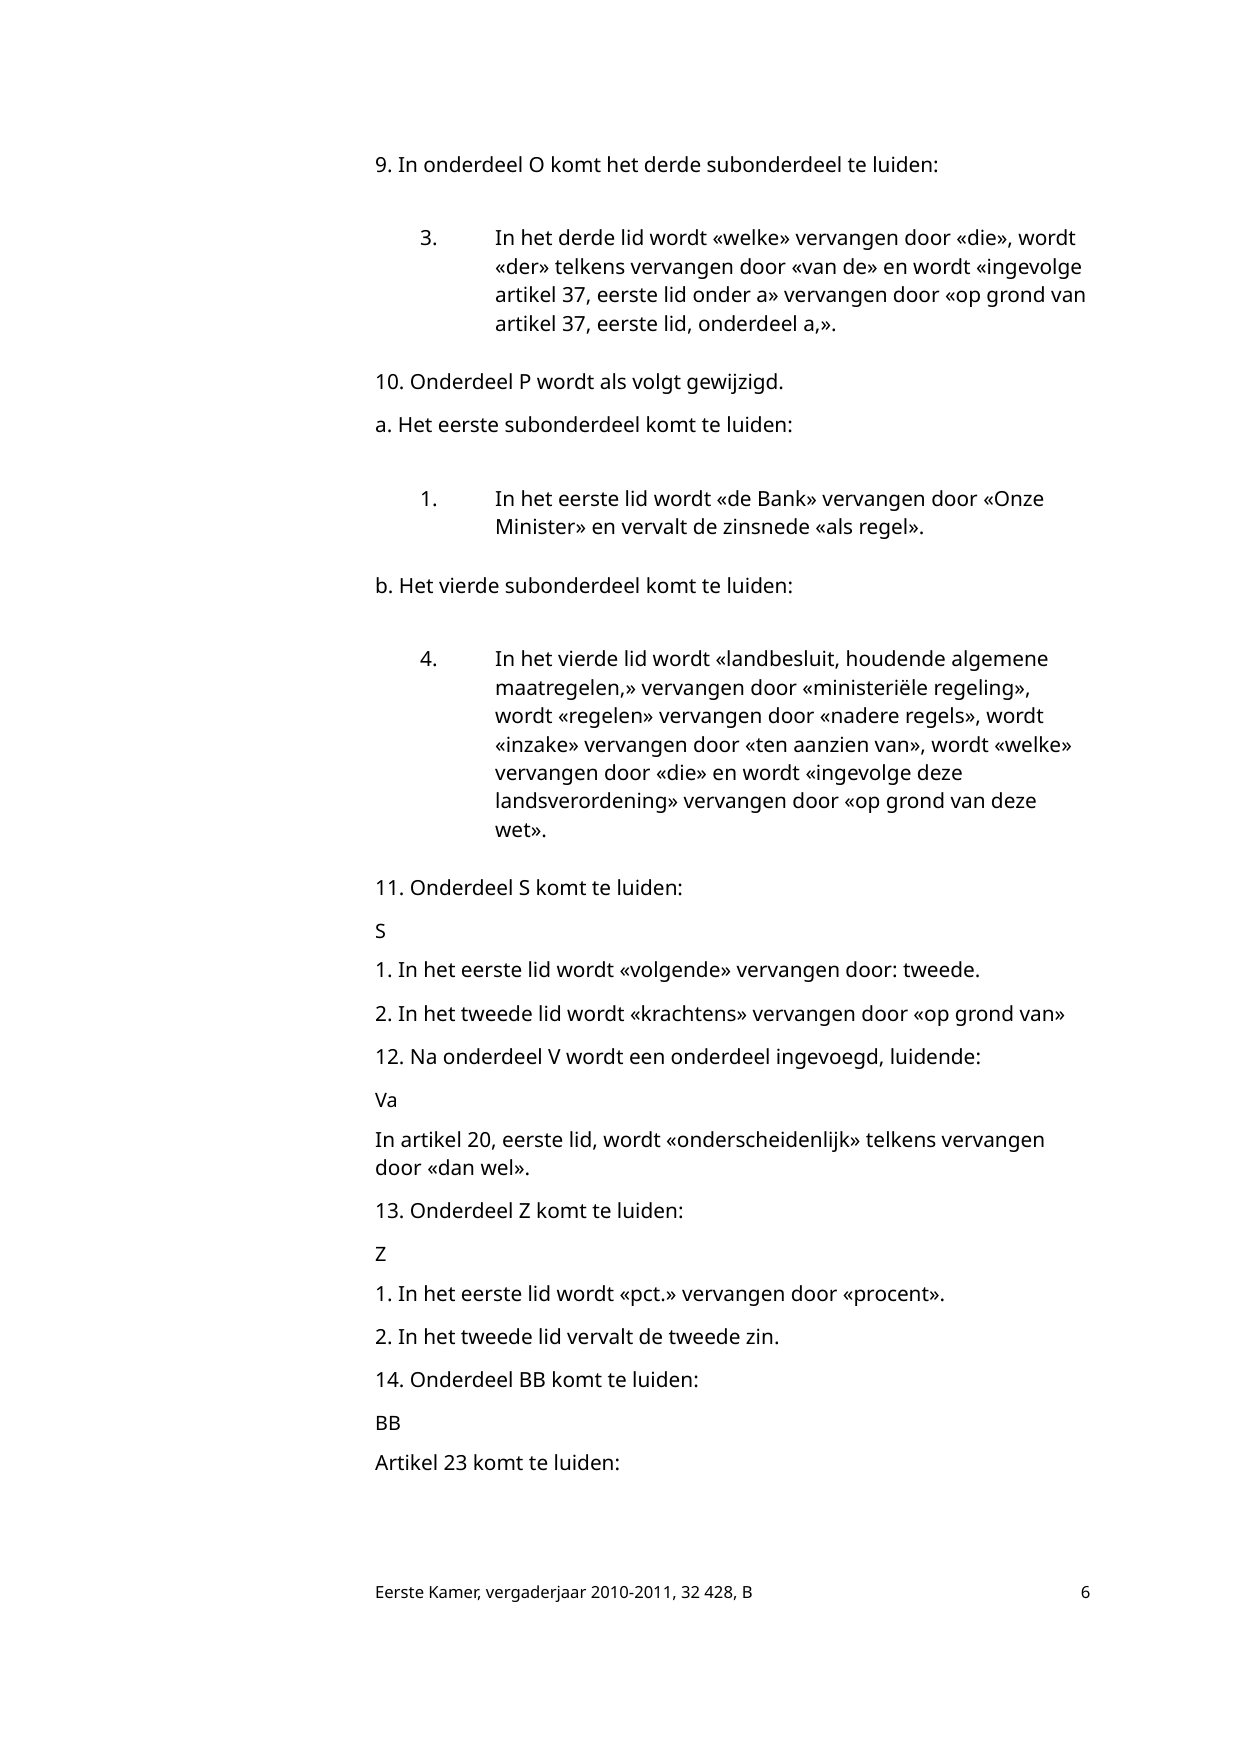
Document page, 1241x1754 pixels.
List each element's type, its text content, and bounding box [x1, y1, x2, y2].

text 2. In het tweede lid vervalt de tweede zin. [375, 1322, 1090, 1351]
text Artikel 23 komt te luiden: [375, 1448, 1090, 1476]
text Va [375, 1086, 1090, 1113]
text 13. Onderdeel Z komt te luiden: [375, 1197, 1090, 1225]
text 1. In het eerste lid wordt «volgende» vervangen door: tweede. [375, 956, 1090, 984]
text In artikel 20, eerste lid, wordt «onderscheidenlijk» telkens vervangen door «dan wel». [375, 1125, 1090, 1182]
text 1. In het eerste lid wordt «pct.» vervangen door «procent». [375, 1279, 1090, 1307]
text b. Het vierde subonderdeel komt te luiden: [375, 571, 1090, 599]
text 9. In onderdeel O komt het derde subonderdeel te luiden: [375, 150, 1090, 178]
text 12. Na onderdeel V wordt een onderdeel ingevoegd, luidende: [375, 1042, 1090, 1071]
list In het derde lid wordt «welke» vervangen door «die», wordt «der» telkens vervangen door «van de» en wordt «ingevolge artikel 37, eerste lid onder a» vervangen door «op grond van artikel 37, eerste lid, onderdeel a,». [420, 223, 1090, 337]
text 14. Onderdeel BB komt te luiden: [375, 1366, 1090, 1394]
text a. Het eerste subonderdeel komt te luiden: [375, 411, 1090, 439]
text 11. Onderdeel S komt te luiden: [375, 873, 1090, 902]
text 10. Onderdeel P wordt als volgt gewijzigd. [375, 367, 1090, 396]
text 2. In het tweede lid wordt «krachtens» vervangen door «op grond van» [375, 999, 1090, 1027]
list In het eerste lid wordt «de Bank» vervangen door «Onze Minister» en vervalt de zinsnede «als regel». [420, 484, 1090, 541]
list In het vierde lid wordt «landbesluit, houdende algemene maatregelen,» vervangen door «ministeriële regeling», wordt «regelen» vervangen door «nadere regels», wordt «inzake» vervangen door «ten aanzien van», wordt «welke» vervangen door «die» en wordt «ingevolge deze landsverordening» vervangen door «op grond van deze wet». [420, 644, 1090, 843]
text BB [375, 1409, 1090, 1436]
text S [375, 917, 1090, 944]
text Z [375, 1240, 1090, 1267]
